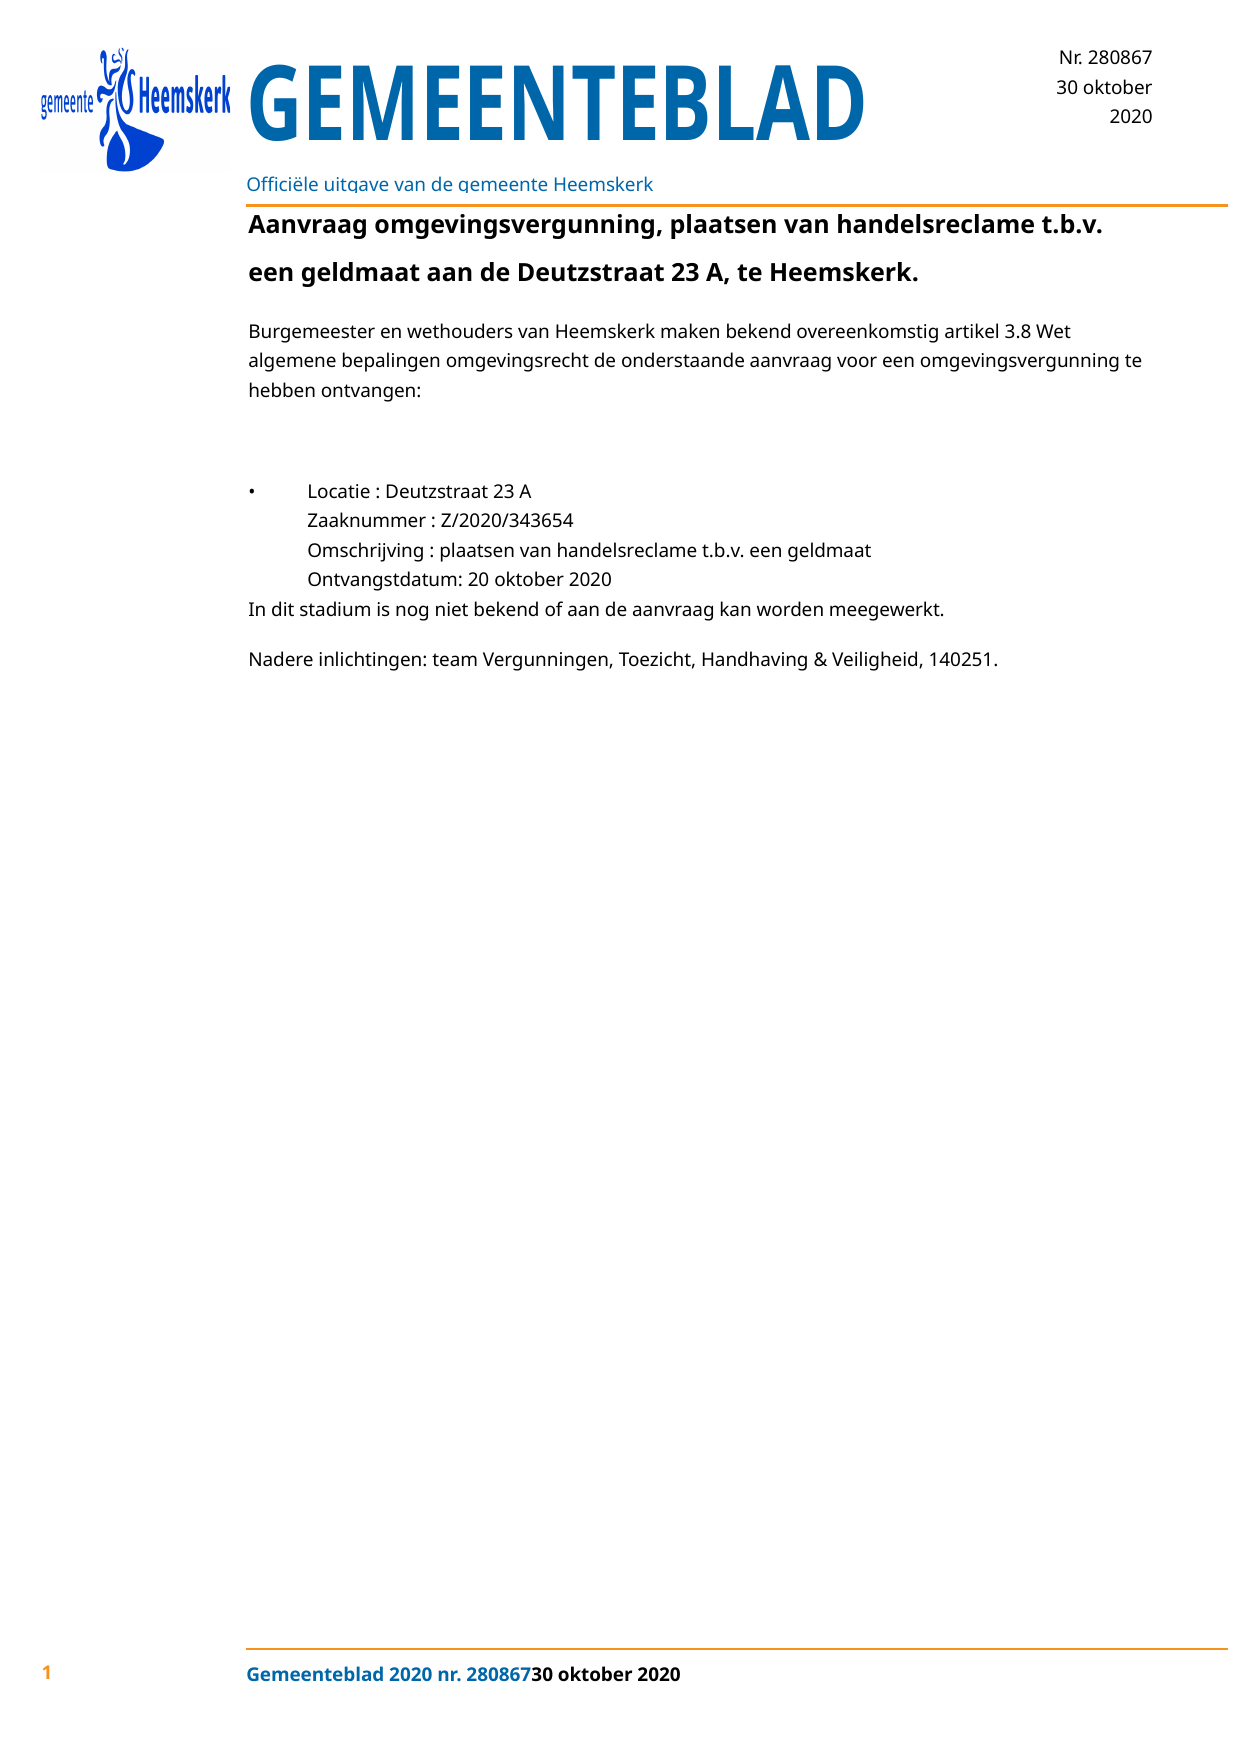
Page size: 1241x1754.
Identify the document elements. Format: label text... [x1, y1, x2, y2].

text Burgemeester en wethouders van Heemskerk maken bekend overeenkomstig artikel 3.8 Wet algemene bepalingen omgevingsrecht de onderstaande aanvraag voor een omgevingsvergunning te hebben ontvangen: [248, 318, 1152, 403]
list Locatie : Deutzstraat 23 A [248, 478, 1152, 504]
list Omschrijving : plaatsen van handelsreclame t.b.v. een geldmaat [248, 537, 1152, 563]
picture [41, 47, 231, 172]
list Zaaknummer : Z/2020/343654 [248, 507, 1152, 533]
text In dit stadium is nog niet bekend of aan de aanvraag kan worden meegewerkt. [248, 596, 1152, 622]
list Ontvangstdatum: 20 oktober 2020 [248, 567, 1152, 592]
text Nadere inlichtingen: team Vergunningen, Toezicht, Handhaving & Veiligheid, 140251. [248, 647, 1152, 672]
text Aanvraag omgevingsvergunning, plaatsen van handelsreclame t.b.v. een geldmaat aan de Deutzstraat 23 A, te Heemskerk. [248, 207, 1152, 288]
